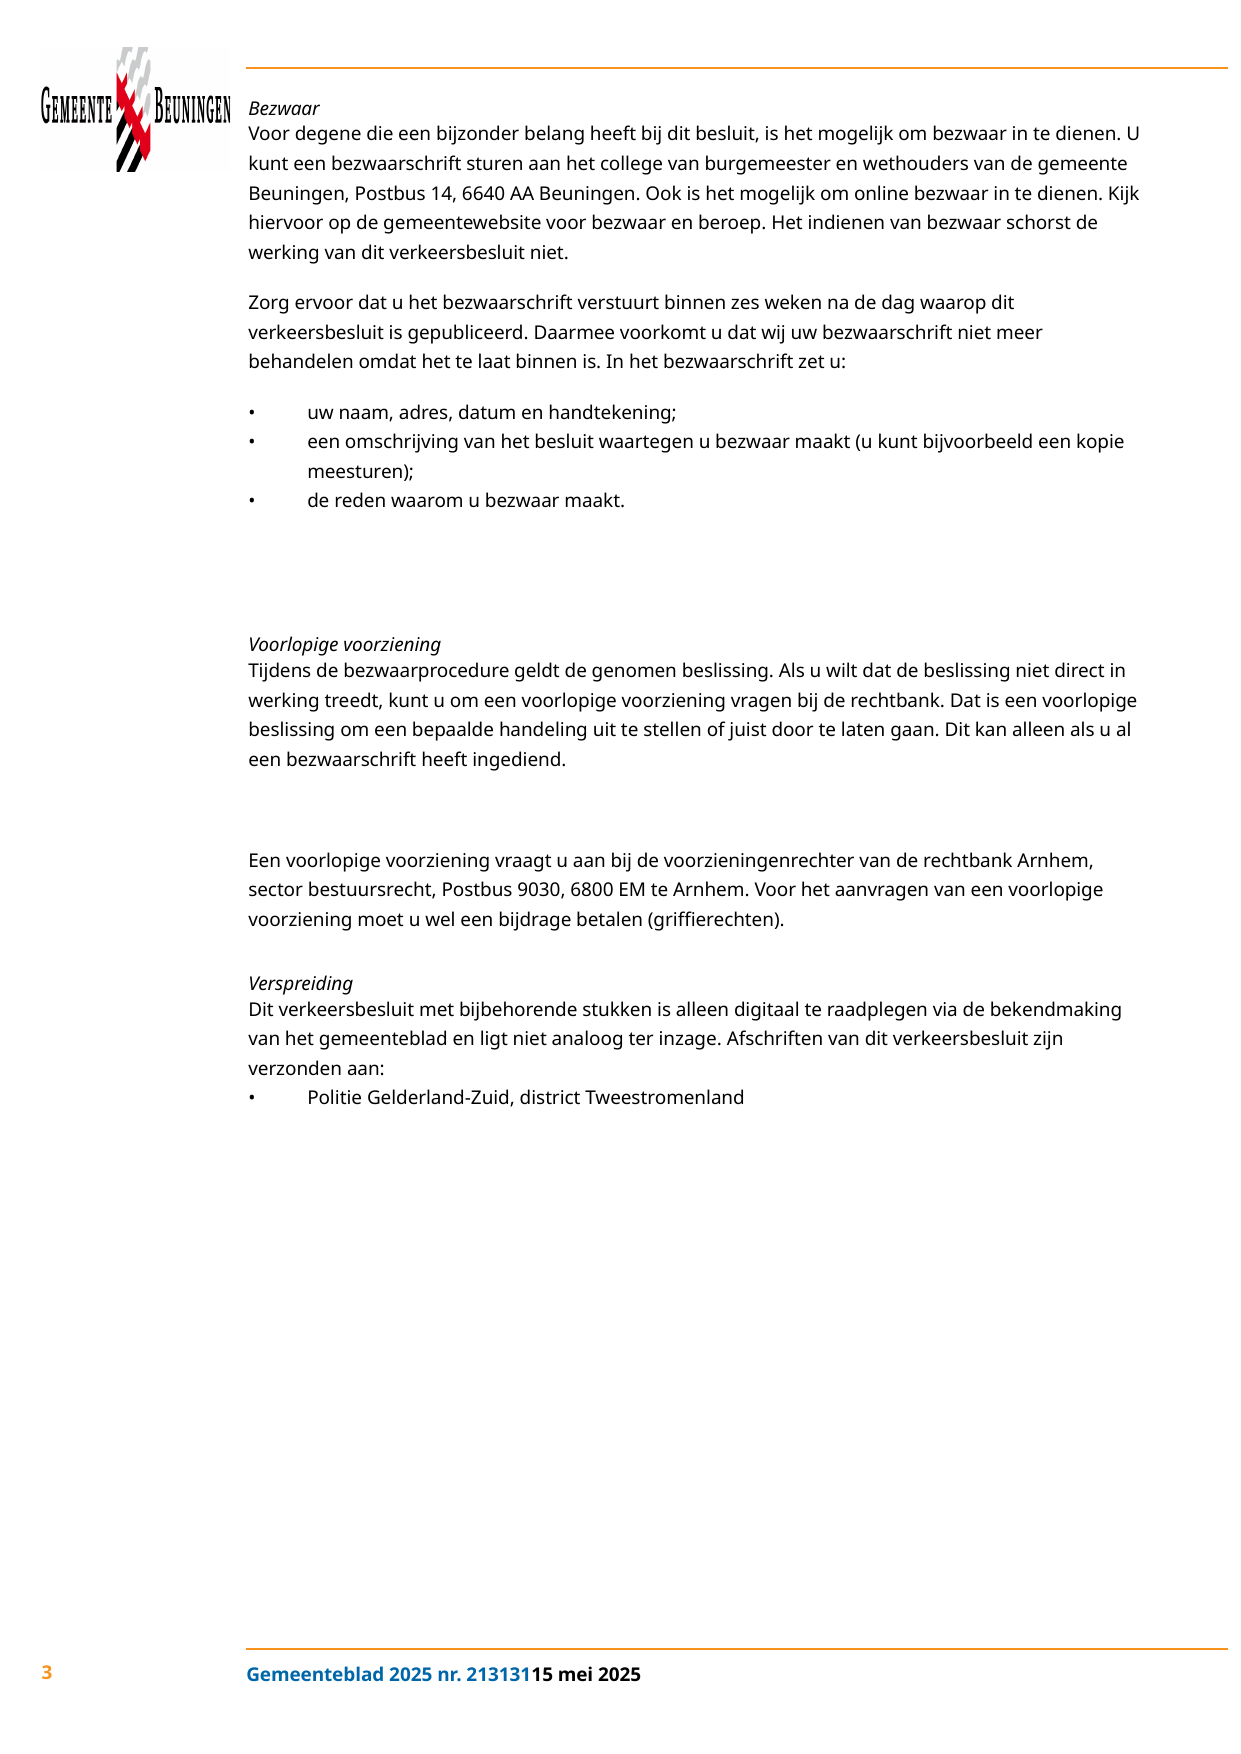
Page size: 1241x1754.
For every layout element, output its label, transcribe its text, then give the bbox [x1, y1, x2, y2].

list een omschrijving van het besluit waartegen u bezwaar maakt (u kunt bijvoorbeeld een kopie meesturen); [248, 428, 1152, 484]
text Voor degene die een bijzonder belang heeft bij dit besluit, is het mogelijk om bezwaar in te dienen. U kunt een bezwaarschrift sturen aan het college van burgemeester en wethouders van de gemeente Beuningen, Postbus 14, 6640 AA Beuningen. Ook is het mogelijk om online bezwaar in te dienen. Kijk hiervoor op de gemeentewebsite voor bezwaar en beroep. Het indienen van bezwaar schorst de werking van dit verkeersbesluit niet. [248, 121, 1152, 264]
text Verspreiding [248, 970, 1152, 996]
list de reden waarom u bezwaar maakt. [248, 488, 1152, 513]
text Een voorlopige voorziening vraagt u aan bij de voorzieningenrechter van de rechtbank Arnhem, sector bestuursrecht, Postbus 9030, 6800 EM te Arnhem. Voor het aanvragen van een voorlopige voorziening moet u wel een bijdrage betalen (griffierechten). [248, 847, 1152, 932]
list uw naam, adres, datum en handtekening; [248, 399, 1152, 424]
list Politie Gelderland-Zuid, district Tweestromenland [248, 1084, 1152, 1110]
text Zorg ervoor dat u het bezwaarschrift verstuurt binnen zes weken na de dag waarop dit verkeersbesluit is gepubliceerd. Daarmee voorkomt u dat wij uw bezwaarschrift niet meer behandelen omdat het te laat binnen is. In het bezwaarschrift zet u: [248, 289, 1152, 374]
picture [41, 47, 231, 172]
text Bezwaar [248, 95, 1152, 121]
text Dit verkeersbesluit met bijbehorende stukken is alleen digitaal te raadplegen via de bekendmaking van het gemeenteblad en ligt niet analoog ter inzage. Afschriften van dit verkeersbesluit zijn verzonden aan: [248, 996, 1152, 1081]
text Tijdens de bezwaarprocedure geldt de genomen beslissing. Als u wilt dat de beslissing niet direct in werking treedt, kunt u om een voorlopige voorziening vragen bij de rechtbank. Dat is een voorlopige beslissing om een bepaalde handeling uit te stellen of juist door te laten gaan. Dit kan alleen als u al een bezwaarschrift heeft ingediend. [248, 657, 1152, 772]
text Voorlopige voorziening [248, 632, 1152, 657]
